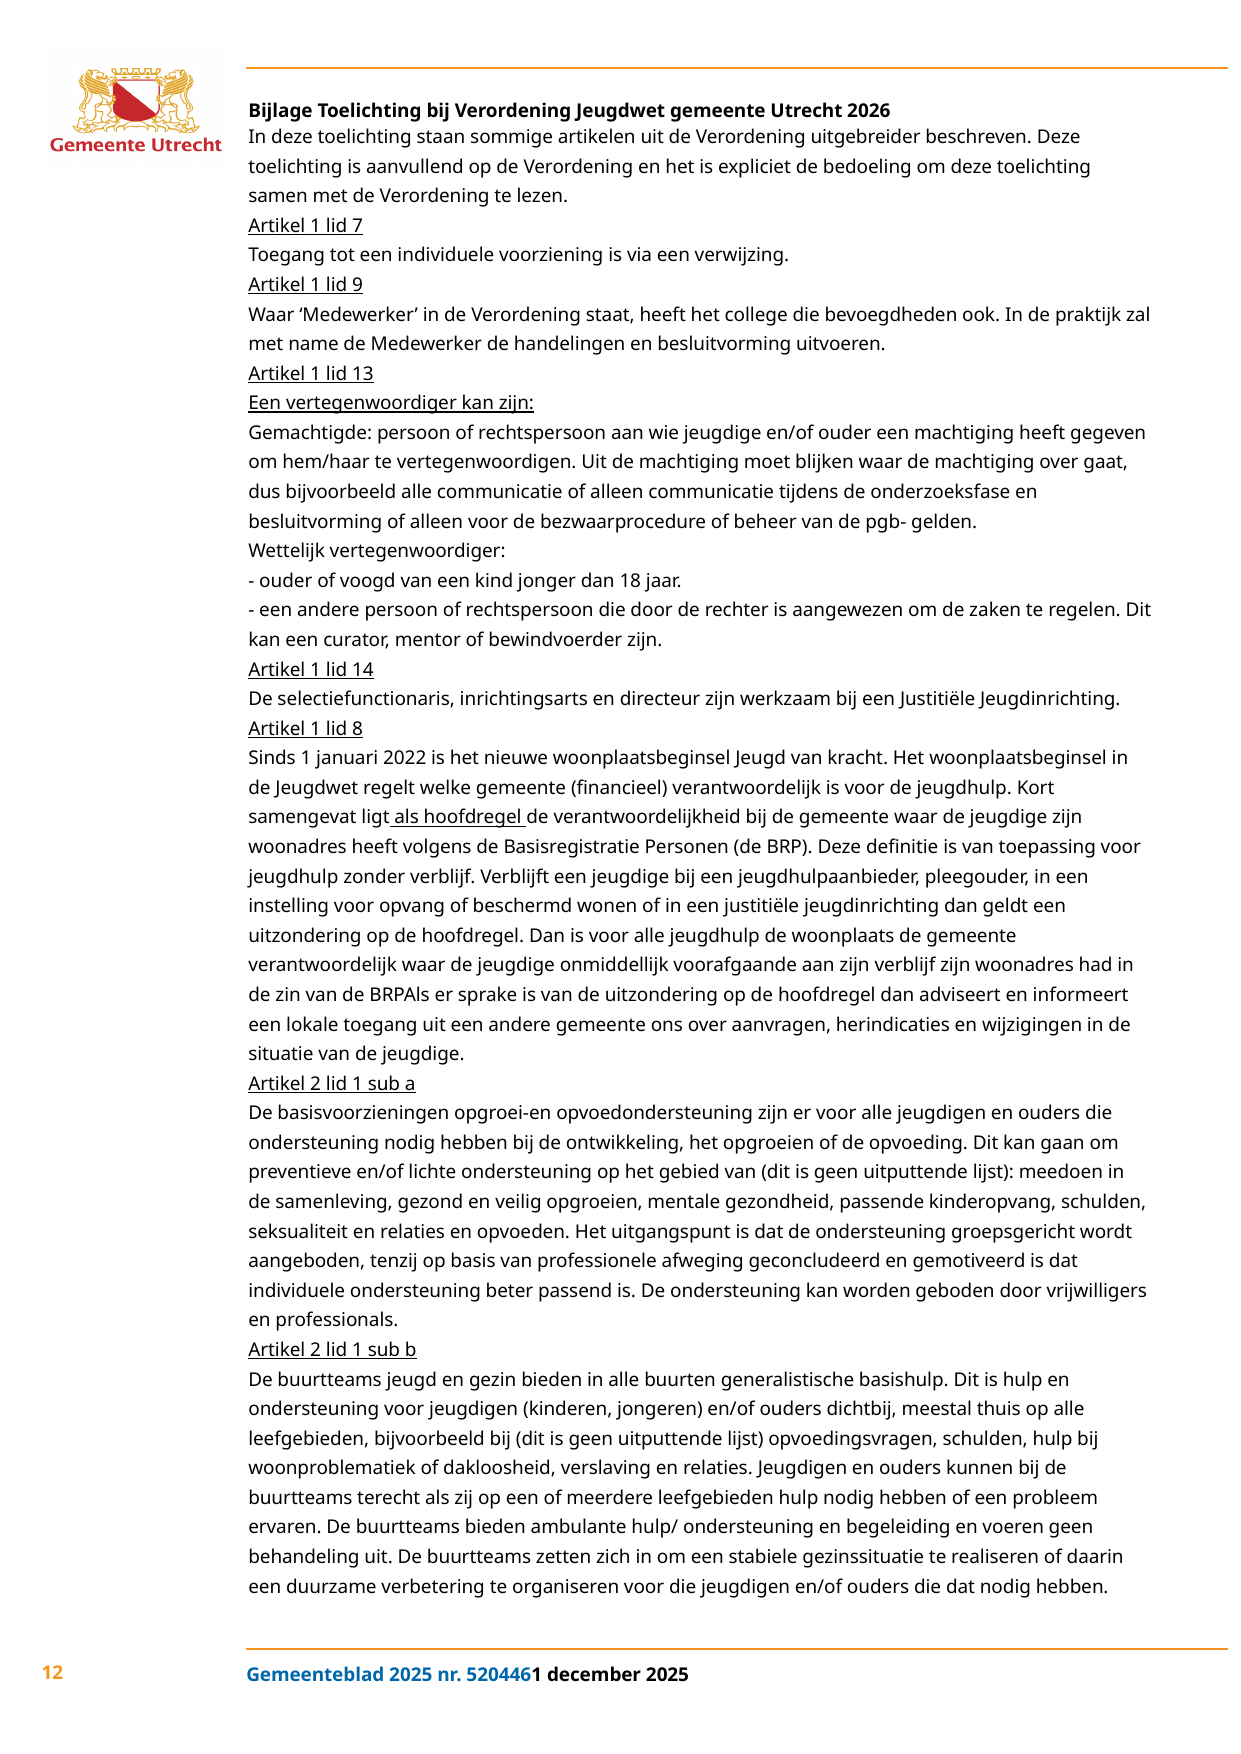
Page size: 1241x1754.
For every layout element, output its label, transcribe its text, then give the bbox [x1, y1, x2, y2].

text Sinds 1 januari 2022 is het nieuwe woonplaatsbeginsel Jeugd van kracht. Het woonplaatsbeginsel in de Jeugdwet regelt welke gemeente (financieel) verantwoordelijk is voor de jeugdhulp. Kort samengevat ligt als hoofdregel de verantwoordelijkheid bij de gemeente waar de jeugdige zijn woonadres heeft volgens de Basisregistratie Personen (de BRP). Deze definitie is van toepassing voor jeugdhulp zonder verblijf. Verblijft een jeugdige bij een jeugdhulpaanbieder, pleegouder, in een instelling voor opvang of beschermd wonen of in een justitiële jeugdinrichting dan geldt een uitzondering op de hoofdregel. Dan is voor alle jeugdhulp de woonplaats de gemeente verantwoordelijk waar de jeugdige onmiddellijk voorafgaande aan zijn verblijf zijn woonadres had in de zin van de BRPAls er sprake is van de uitzondering op de hoofdregel dan adviseert en informeert een lokale toegang uit een andere gemeente ons over aanvragen, herindicaties en wijzigingen in de situatie van de jeugdige. [248, 744, 1152, 1066]
text Artikel 1 lid 13 [248, 360, 1152, 386]
text Wettelijk vertegenwoordiger: [248, 537, 1152, 563]
text Bijlage Toelichting bij Verordening Jeugdwet gemeente Utrecht 2026 [248, 95, 1152, 123]
text Artikel 2 lid 1 sub a [248, 1070, 1152, 1096]
text Artikel 2 lid 1 sub b [248, 1336, 1152, 1362]
picture [41, 47, 231, 172]
text Artikel 1 lid 7 [248, 212, 1152, 238]
text - ouder of voogd van een kind jonger dan 18 jaar. [248, 567, 1152, 593]
text Artikel 1 lid 14 [248, 656, 1152, 682]
text Een vertegenwoordiger kan zijn: [248, 389, 1152, 415]
text Artikel 1 lid 9 [248, 271, 1152, 297]
text De basisvoorzieningen opgroei-en opvoedondersteuning zijn er voor alle jeugdigen en ouders die ondersteuning nodig hebben bij de ontwikkeling, het opgroeien of de opvoeding. Dit kan gaan om preventieve en/of lichte ondersteuning op het gebied van (dit is geen uitputtende lijst): meedoen in de samenleving, gezond en veilig opgroeien, mentale gezondheid, passende kinderopvang, schulden, seksualiteit en relaties en opvoeden. Het uitgangspunt is dat de ondersteuning groepsgericht wordt aangeboden, tenzij op basis van professionele afweging geconcludeerd en gemotiveerd is dat individuele ondersteuning beter passend is. De ondersteuning kan worden geboden door vrijwilligers en professionals. [248, 1099, 1152, 1332]
text De buurtteams jeugd en gezin bieden in alle buurten generalistische basishulp. Dit is hulp en ondersteuning voor jeugdigen (kinderen, jongeren) en/of ouders dichtbij, meestal thuis op alle leefgebieden, bijvoorbeeld bij (dit is geen uitputtende lijst) opvoedingsvragen, schulden, hulp bij woonproblematiek of dakloosheid, verslaving en relaties. Jeugdigen en ouders kunnen bij de buurtteams terecht als zij op een of meerdere leefgebieden hulp nodig hebben of een probleem ervaren. De buurtteams bieden ambulante hulp/ ondersteuning en begeleiding en voeren geen behandeling uit. De buurtteams zetten zich in om een stabiele gezinssituatie te realiseren of daarin een duurzame verbetering te organiseren voor die jeugdigen en/of ouders die dat nodig hebben. [248, 1366, 1152, 1599]
text Artikel 1 lid 8 [248, 715, 1152, 741]
text Gemachtigde: persoon of rechtspersoon aan wie jeugdige en/of ouder een machtiging heeft gegeven om hem/haar te vertegenwoordigen. Uit de machtiging moet blijken waar de machtiging over gaat, dus bijvoorbeeld alle communicatie of alleen communicatie tijdens de onderzoeksfase en besluitvorming of alleen voor de bezwaarprocedure of beheer van de pgb- gelden. [248, 419, 1152, 534]
text In deze toelichting staan sommige artikelen uit de Verordening uitgebreider beschreven. Deze toelichting is aanvullend op de Verordening en het is expliciet de bedoeling om deze toelichting samen met de Verordening te lezen. [248, 123, 1152, 208]
text - een andere persoon of rechtspersoon die door de rechter is aangewezen om de zaken te regelen. Dit kan een curator, mentor of bewindvoerder zijn. [248, 597, 1152, 652]
text Toegang tot een individuele voorziening is via een verwijzing. [248, 242, 1152, 267]
text De selectiefunctionaris, inrichtingsarts en directeur zijn werkzaam bij een Justitiële Jeugdinrichting. [248, 685, 1152, 711]
text Waar ‘Medewerker’ in de Verordening staat, heeft het college die bevoegdheden ook. In de praktijk zal met name de Medewerker de handelingen en besluitvorming uitvoeren. [248, 301, 1152, 356]
